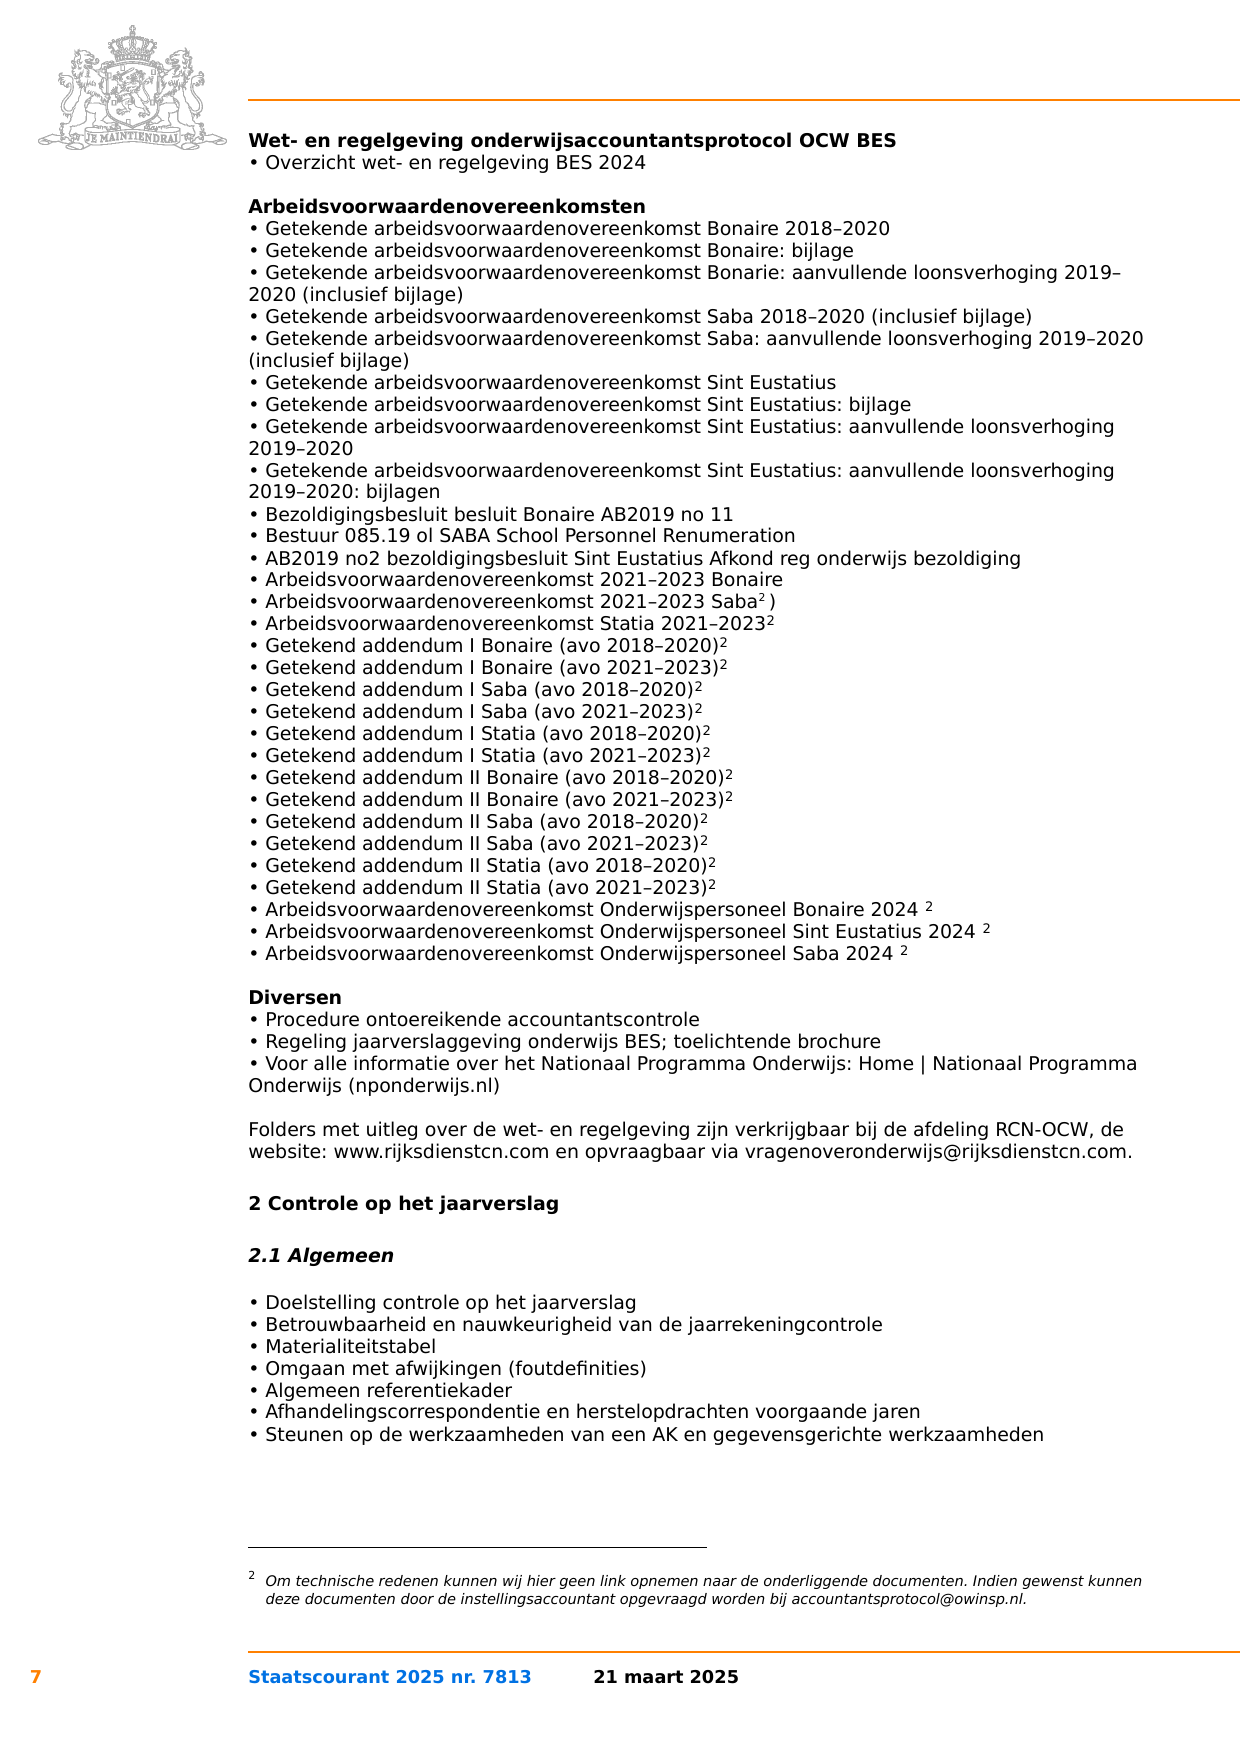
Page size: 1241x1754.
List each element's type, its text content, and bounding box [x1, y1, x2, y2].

text • Procedure ontoereikende accountantscontrole [248, 1009, 1163, 1031]
text • Getekend addendum II Saba (avo 2018–2020)2 [248, 811, 1163, 833]
text • Getekende arbeidsvoorwaardenovereenkomst Sint Eustatius: aanvullende loonsverhoging 2019–2020 [248, 416, 1163, 459]
subtitle Arbeidsvoorwaardenovereenkomsten [248, 196, 1163, 218]
text • Betrouwbaarheid en nauwkeurigheid van de jaarrekeningcontrole [248, 1313, 1163, 1336]
text • Getekende arbeidsvoorwaardenovereenkomst Bonaire: bijlage [248, 240, 1163, 262]
text • Getekend addendum II Statia (avo 2021–2023)2 [248, 877, 1163, 899]
text • Getekend addendum I Saba (avo 2018–2020)2 [248, 679, 1163, 701]
text • Doelstelling controle op het jaarverslag [248, 1292, 1163, 1313]
text • Getekend addendum I Bonaire (avo 2021–2023)2 [248, 657, 1163, 679]
text Om technische redenen kunnen wij hier geen link opnemen naar de onderliggende documenten. Indien gewenst kunnen deze documenten door de instellingsaccountant opgevraagd worden bij accountantsprotocol@owinsp.nl. [248, 1569, 1163, 1608]
text • Arbeidsvoorwaardenovereenkomst Onderwijspersoneel Sint Eustatius 2024 2 [248, 921, 1163, 943]
text • Getekende arbeidsvoorwaardenovereenkomst Saba 2018–2020 (inclusief bijlage) [248, 306, 1163, 328]
text • Getekende arbeidsvoorwaardenovereenkomst Bonarie: aanvullende loonsverhoging 2019–2020 (inclusief bijlage) [248, 262, 1163, 306]
text • Afhandelingscorrespondentie en herstelopdrachten voorgaande jaren [248, 1401, 1163, 1423]
subtitle Wet- en regelgeving onderwijsaccountantsprotocol OCW BES [248, 130, 1163, 152]
text • Arbeidsvoorwaardenovereenkomst 2021–2023 Bonaire [248, 569, 1163, 591]
text • Getekend addendum I Bonaire (avo 2018–2020)2 [248, 635, 1163, 657]
subtitle 2.1 Algemeen [248, 1244, 1163, 1267]
text • Arbeidsvoorwaardenovereenkomst Statia 2021–20232 [248, 613, 1163, 635]
text Folders met uitleg over de wet- en regelgeving zijn verkrijgbaar bij de afdeling RCN-OCW, de website: www.rijksdienstcn.com en opvraagbaar via vragenoveronderwijs@rijksdienstcn.com. [248, 1119, 1163, 1163]
text • Getekende arbeidsvoorwaardenovereenkomst Sint Eustatius: bijlage [248, 393, 1163, 416]
text • Getekend addendum I Statia (avo 2018–2020)2 [248, 723, 1163, 745]
text • Getekend addendum II Bonaire (avo 2018–2020)2 [248, 767, 1163, 789]
text • Getekende arbeidsvoorwaardenovereenkomst Sint Eustatius: aanvullende loonsverhoging 2019–2020: bijlagen [248, 459, 1163, 503]
picture [38, 25, 227, 150]
text • Getekend addendum II Statia (avo 2018–2020)2 [248, 855, 1163, 877]
text • Arbeidsvoorwaardenovereenkomst Onderwijspersoneel Bonaire 2024 2 [248, 899, 1163, 921]
text • Omgaan met afwijkingen (foutdefinities) [248, 1357, 1163, 1379]
text • Bezoldigingsbesluit besluit Bonaire AB2019 no 11 [248, 503, 1163, 525]
text • Getekend addendum II Bonaire (avo 2021–2023)2 [248, 789, 1163, 811]
text • Getekende arbeidsvoorwaardenovereenkomst Sint Eustatius [248, 372, 1163, 393]
text • Voor alle informatie over het Nationaal Programma Onderwijs: Home | Nationaal Programma Onderwijs (nponderwijs.nl) [248, 1053, 1163, 1097]
text • Getekende arbeidsvoorwaardenovereenkomst Saba: aanvullende loonsverhoging 2019–2020 (inclusief bijlage) [248, 328, 1163, 372]
text • Getekende arbeidsvoorwaardenovereenkomst Bonaire 2018–2020 [248, 218, 1163, 240]
subtitle Diversen [248, 987, 1163, 1009]
text • Getekend addendum II Saba (avo 2021–2023)2 [248, 833, 1163, 855]
text • Overzicht wet- en regelgeving BES 2024 [248, 152, 1163, 174]
text • Steunen op de werkzaamheden van een AK en gegevensgerichte werkzaamheden [248, 1423, 1163, 1445]
text • Regeling jaarverslaggeving onderwijs BES; toelichtende brochure [248, 1031, 1163, 1053]
text • Getekend addendum I Statia (avo 2021–2023)2 [248, 745, 1163, 767]
text • Arbeidsvoorwaardenovereenkomst Onderwijspersoneel Saba 2024 2 [248, 943, 1163, 965]
text • Getekend addendum I Saba (avo 2021–2023)2 [248, 701, 1163, 723]
text • Arbeidsvoorwaardenovereenkomst 2021–2023 Saba) [248, 591, 1163, 613]
text • Algemeen referentiekader [248, 1379, 1163, 1401]
text • AB2019 no2 bezoldigingsbesluit Sint Eustatius Afkond reg onderwijs bezoldiging [248, 547, 1163, 569]
subtitle 2 Controle op het jaarverslag [248, 1193, 1163, 1214]
text • Bestuur 085.19 ol SABA School Personnel Renumeration [248, 525, 1163, 547]
text • Materialiteitstabel [248, 1336, 1163, 1357]
